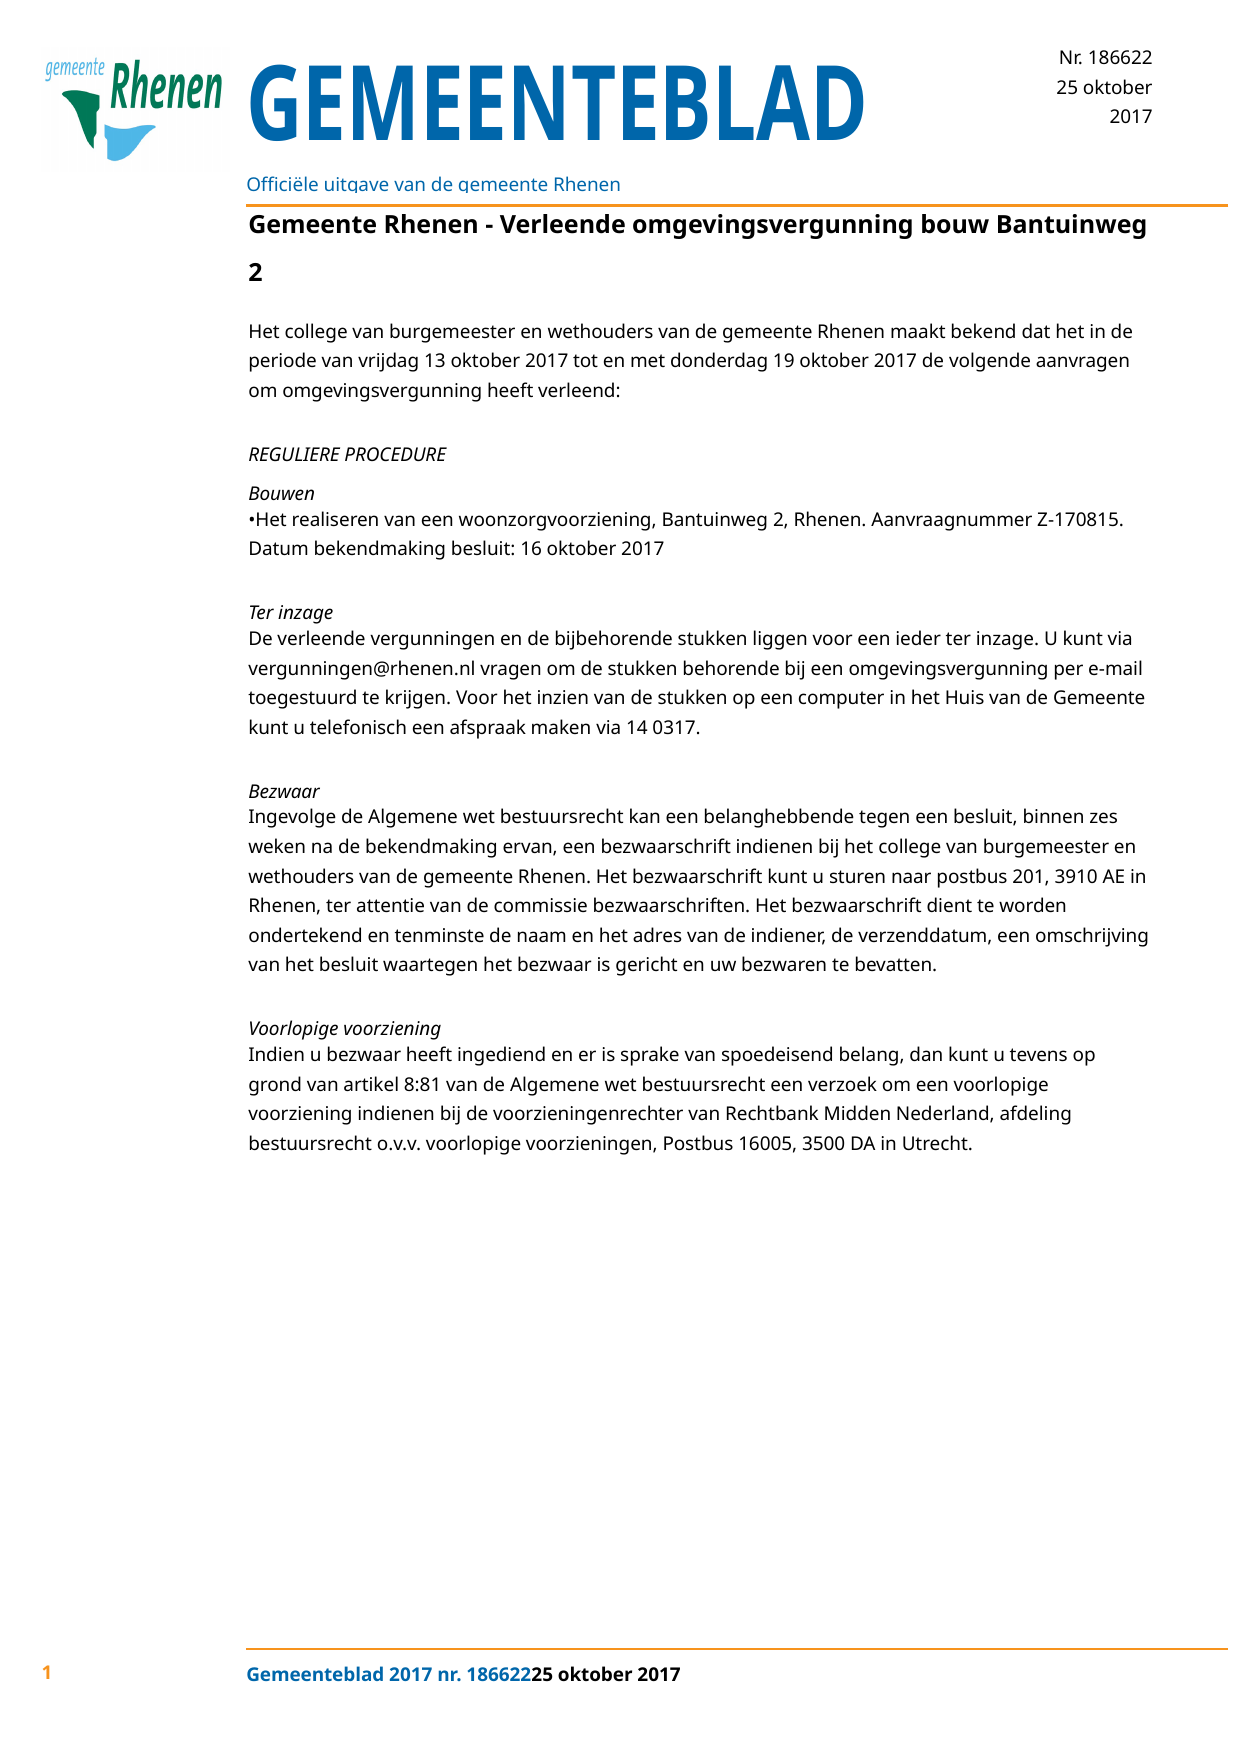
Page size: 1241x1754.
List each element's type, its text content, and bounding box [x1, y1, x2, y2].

text REGULIERE PROCEDURE [248, 441, 1152, 467]
text Ter inzage [248, 599, 1152, 625]
text Indien u bezwaar heeft ingediend en er is sprake van spoedeisend belang, dan kunt u tevens op grond van artikel 8:81 van de Algemene wet bestuursrecht een verzoek om een voorlopige voorziening indienen bij de voorzieningenrechter van Rechtbank Midden Nederland, afdeling bestuursrecht o.v.v. voorlopige voorzieningen, Postbus 16005, 3500 DA in Utrecht. [248, 1041, 1152, 1156]
text Ingevolge de Algemene wet bestuursrecht kan een belanghebbende tegen een besluit, binnen zes weken na de bekendmaking ervan, een bezwaarschrift indienen bij het college van burgemeester en wethouders van de gemeente Rhenen. Het bezwaarschrift kunt u sturen naar postbus 201, 3910 AE in Rhenen, ter attentie van de commissie bezwaarschriften. Het bezwaarschrift dient te worden ondertekend en tenminste de naam en het adres van de indiener, de verzenddatum, een omschrijving van het besluit waartegen het bezwaar is gericht en uw bezwaren te bevatten. [248, 804, 1152, 977]
text Bezwaar [248, 778, 1152, 804]
picture [41, 47, 231, 172]
text Gemeente Rhenen - Verleende omgevingsvergunning bouw Bantuinweg 2 [248, 207, 1152, 288]
text •Het realiseren van een woonzorgvoorziening, Bantuinweg 2, Rhenen. Aanvraagnummer Z-170815. Datum bekendmaking besluit: 16 oktober 2017 [248, 506, 1152, 561]
text Bouwen [248, 480, 1152, 506]
text Het college van burgemeester en wethouders van de gemeente Rhenen maakt bekend dat het in de periode van vrijdag 13 oktober 2017 tot en met donderdag 19 oktober 2017 de volgende aanvragen om omgevingsvergunning heeft verleend: [248, 318, 1152, 403]
text Voorlopige voorziening [248, 1016, 1152, 1041]
text De verleende vergunningen en de bijbehorende stukken liggen voor een ieder ter inzage. U kunt via vergunningen@rhenen.nl vragen om de stukken behorende bij een omgevingsvergunning per e-mail toegestuurd te krijgen. Voor het inzien van de stukken op een computer in het Huis van de Gemeente kunt u telefonisch een afspraak maken via 14 0317. [248, 625, 1152, 740]
